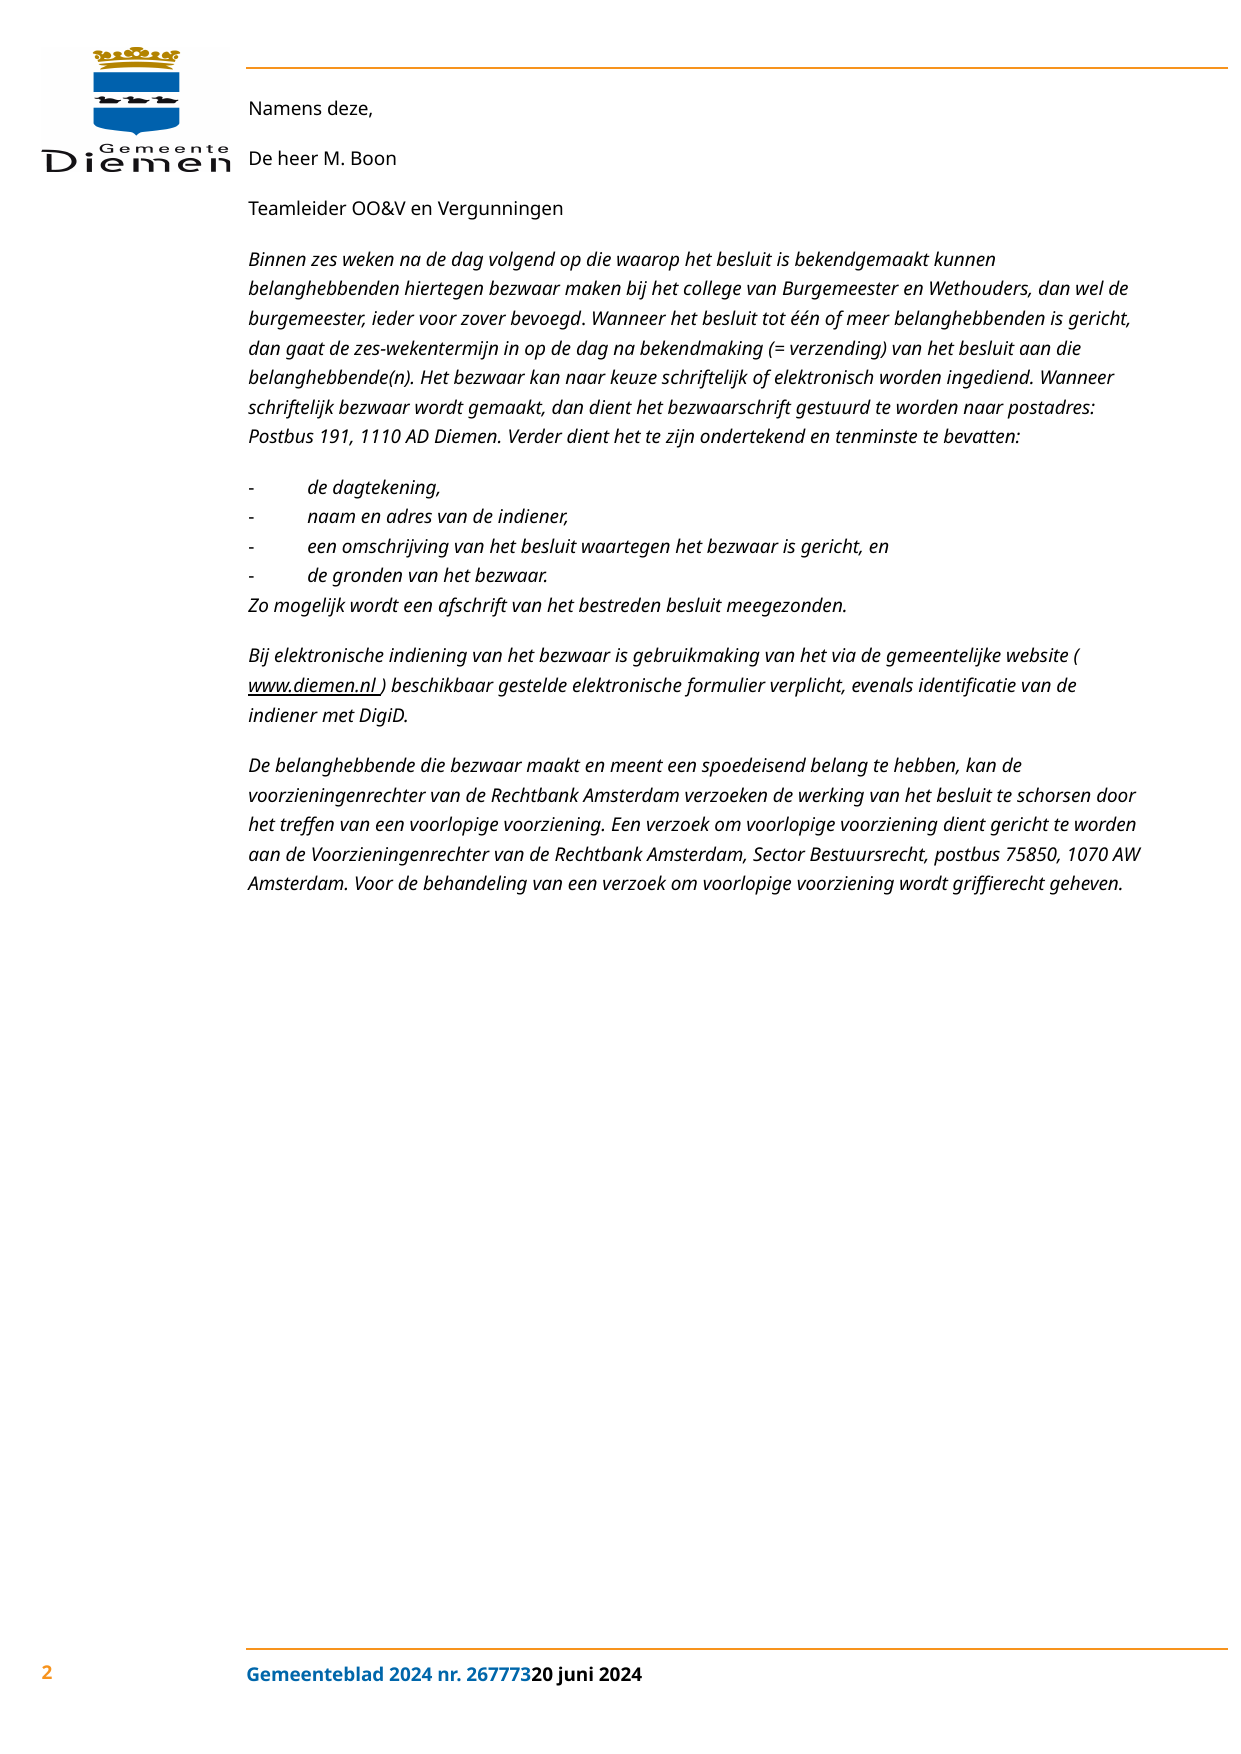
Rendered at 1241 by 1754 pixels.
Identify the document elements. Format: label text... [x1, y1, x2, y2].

text De heer M. Boon [248, 145, 1152, 171]
list naam en adres van de indiener, [248, 503, 1152, 529]
text Zo mogelijk wordt een afschrift van het bestreden besluit meegezonden. [248, 592, 1152, 618]
list de dagtekening, [248, 474, 1152, 500]
picture [41, 47, 231, 172]
text Binnen zes weken na de dag volgend op die waarop het besluit is bekendgemaakt kunnen belanghebbenden hiertegen bezwaar maken bij het college van Burgemeester en Wethouders, dan wel de burgemeester, ieder voor zover bevoegd. Wanneer het besluit tot één of meer belanghebbenden is gericht, dan gaat de zes-wekentermijn in op de dag na bekendmaking (= verzending) van het besluit aan die belanghebbende(n). Het bezwaar kan naar keuze schriftelijk of elektronisch worden ingediend. Wanneer schriftelijk bezwaar wordt gemaakt, dan dient het bezwaarschrift gestuurd te worden naar postadres: Postbus 191, 1110 AD Diemen. Verder dient het te zijn ondertekend en tenminste te bevatten: [248, 246, 1152, 449]
list de gronden van het bezwaar. [248, 563, 1152, 588]
text Bij elektronische indiening van het bezwaar is gebruikmaking van het via de gemeentelijke website ( www.diemen.nl ) beschikbaar gestelde elektronische formulier verplicht, evenals identificatie van de indiener met DigiD. [248, 643, 1152, 728]
text De belanghebbende die bezwaar maakt en meent een spoedeisend belang te hebben, kan de voorzieningenrechter van de Rechtbank Amsterdam verzoeken de werking van het besluit te schorsen door het treffen van een voorlopige voorziening. Een verzoek om voorlopige voorziening dient gericht te worden aan de Voorzieningenrechter van de Rechtbank Amsterdam, Sector Bestuursrecht, postbus 75850, 1070 AW Amsterdam. Voor de behandeling van een verzoek om voorlopige voorziening wordt griffierecht geheven. [248, 752, 1152, 896]
text Namens deze, [248, 95, 1152, 121]
text Teamleider OO&V en Vergunningen [248, 196, 1152, 221]
list een omschrijving van het besluit waartegen het bezwaar is gericht, en [248, 533, 1152, 559]
